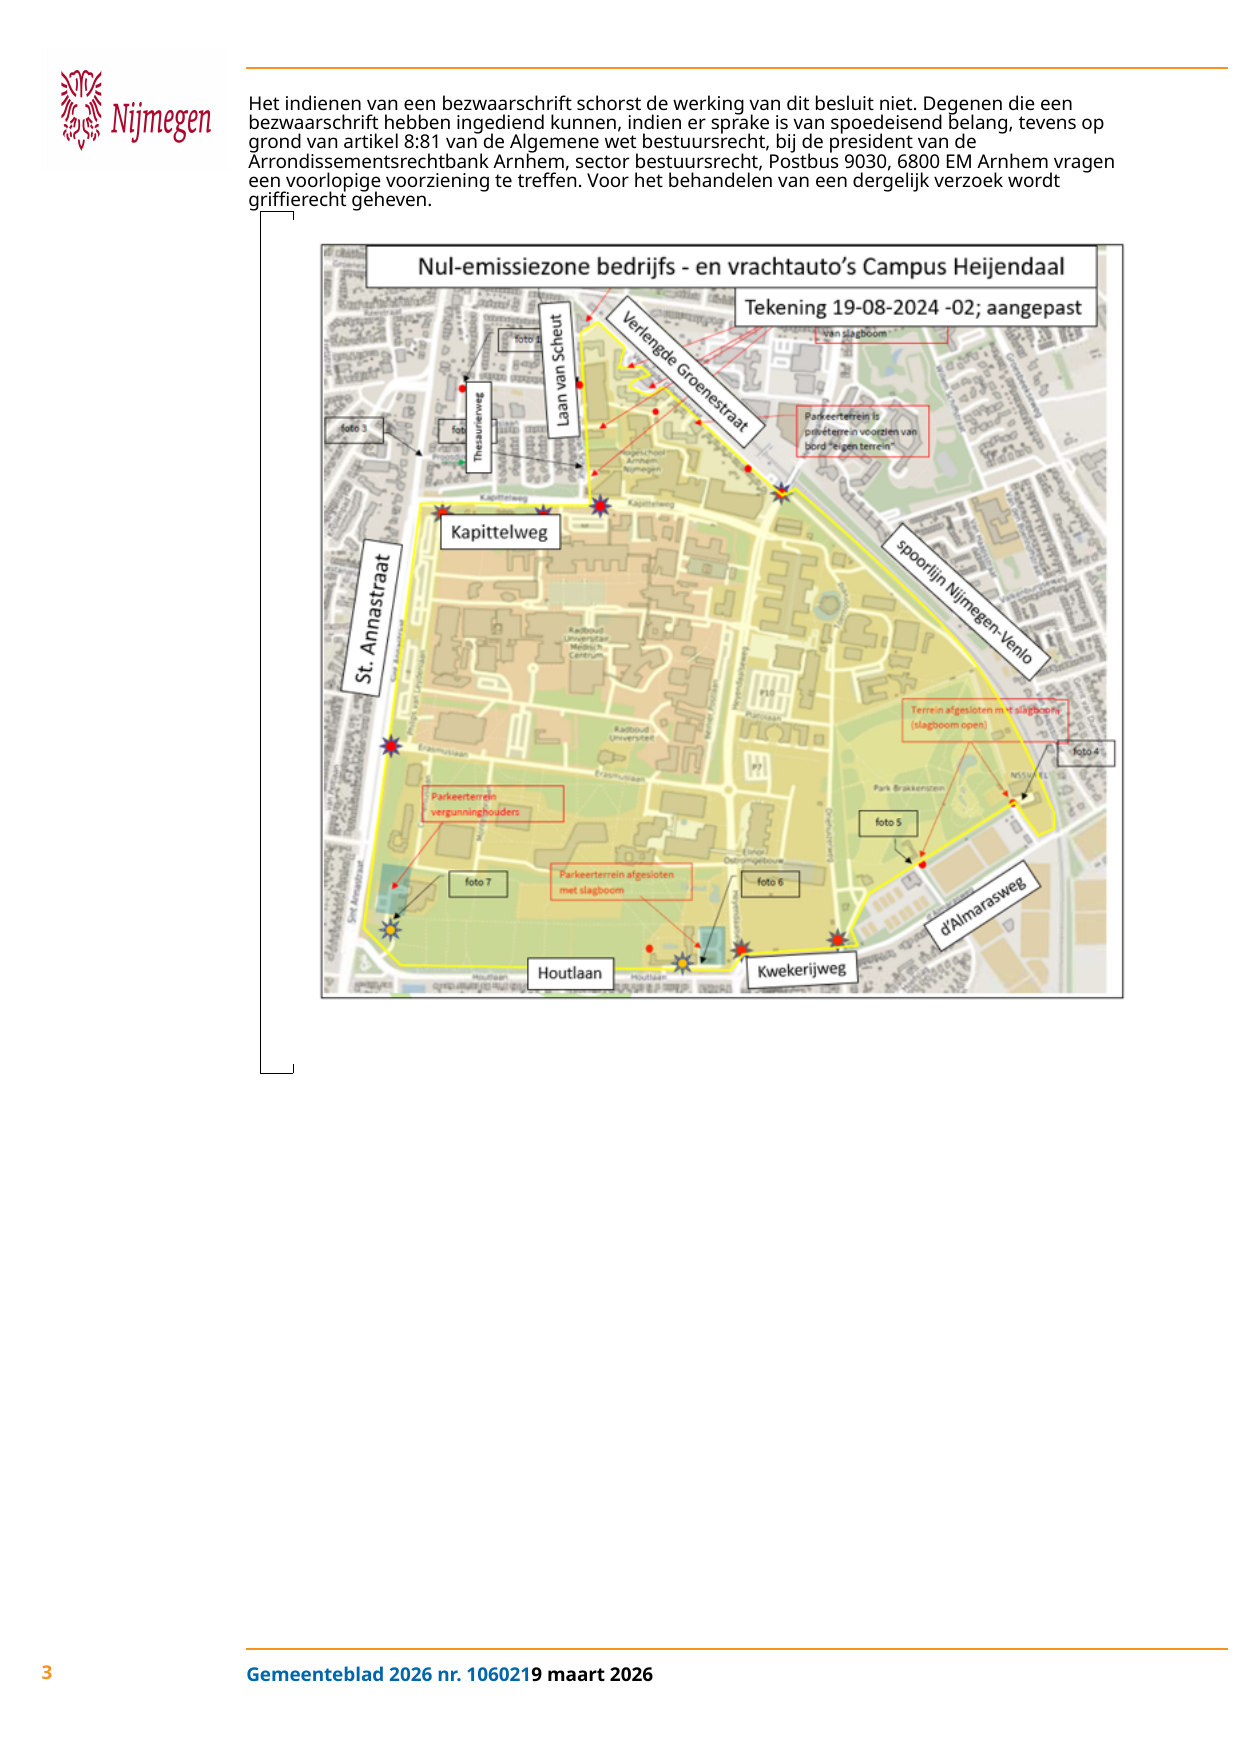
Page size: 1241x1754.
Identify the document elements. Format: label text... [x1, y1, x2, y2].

text Het indienen van een bezwaarschrift schorst de werking van dit besluit niet. Degenen die een bezwaarschrift hebben ingediend kunnen, indien er sprake is van spoedeisend belang, tevens op grond van artikel 8:81 van de Algemene wet bestuursrecht, bij de president van de Arrondissementsrechtbank Arnhem, sector bestuursrecht, Postbus 9030, 6800 EM Arnhem vragen een voorlopige voorziening te treffen. Voor het behandelen van een dergelijk verzoek wordt griffierecht geheven. [248, 95, 1152, 210]
picture [268, 220, 1173, 1064]
picture [41, 47, 231, 172]
